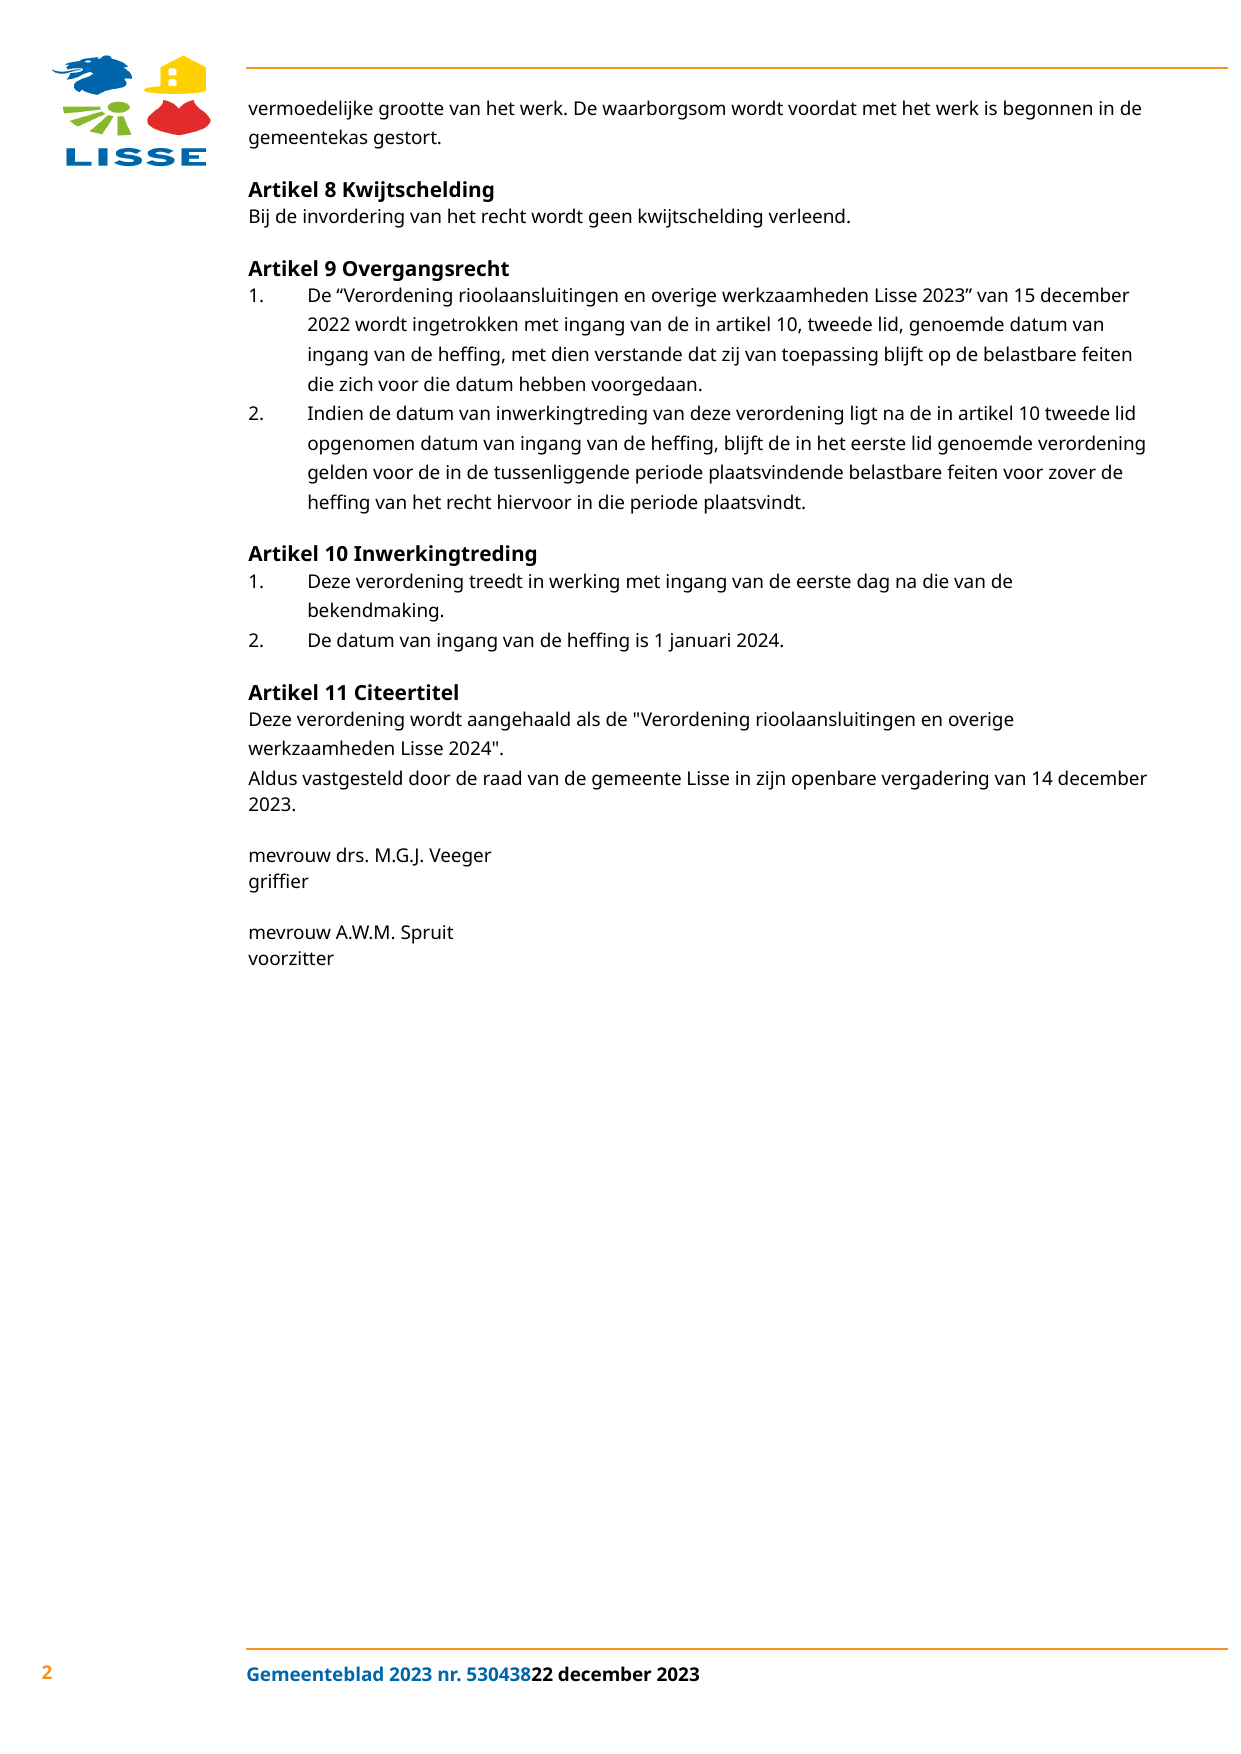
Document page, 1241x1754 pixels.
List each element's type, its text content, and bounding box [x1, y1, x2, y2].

list Indien de datum van inwerkingtreding van deze verordening ligt na de in artikel 10 tweede lid opgenomen datum van ingang van de heffing, blijft de in het eerste lid genoemde verordening gelden voor de in de tussenliggende periode plaatsvindende belastbare feiten voor zover de heffing van het recht hiervoor in die periode plaatsvindt. [248, 400, 1152, 515]
text mevrouw drs. M.G.J. Veeger [248, 842, 1152, 868]
text vermoedelijke grootte van het werk. De waarborgsom wordt voordat met het werk is begonnen in de gemeentekas gestort. [248, 95, 1152, 150]
text griffier [248, 868, 1152, 894]
text Deze verordening wordt aangehaald als de "Verordening rioolaansluitingen en overige werkzaamheden Lisse 2024". [248, 706, 1152, 761]
text Artikel 8 Kwijtschelding [248, 175, 1152, 203]
text Artikel 10 Inwerkingtreding [248, 539, 1152, 568]
text Bij de invordering van het recht wordt geen kwijtschelding verleend. [248, 203, 1152, 229]
picture [41, 47, 231, 172]
text Artikel 9 Overgangsrecht [248, 254, 1152, 282]
text Artikel 11 Citeertitel [248, 678, 1152, 706]
text voorzitter [248, 945, 1152, 971]
list De datum van ingang van de heffing is 1 januari 2024. [248, 627, 1152, 653]
list Deze verordening treedt in werking met ingang van de eerste dag na die van de bekendmaking. [248, 568, 1152, 623]
text mevrouw A.W.M. Spruit [248, 919, 1152, 945]
list De “Verordening rioolaansluitingen en overige werkzaamheden Lisse 2023” van 15 december 2022 wordt ingetrokken met ingang van de in artikel 10, tweede lid, genoemde datum van ingang van de heffing, met dien verstande dat zij van toepassing blijft op de belastbare feiten die zich voor die datum hebben voorgedaan. [248, 282, 1152, 397]
text Aldus vastgesteld door de raad van de gemeente Lisse in zijn openbare vergadering van 14 december 2023. [248, 765, 1152, 817]
